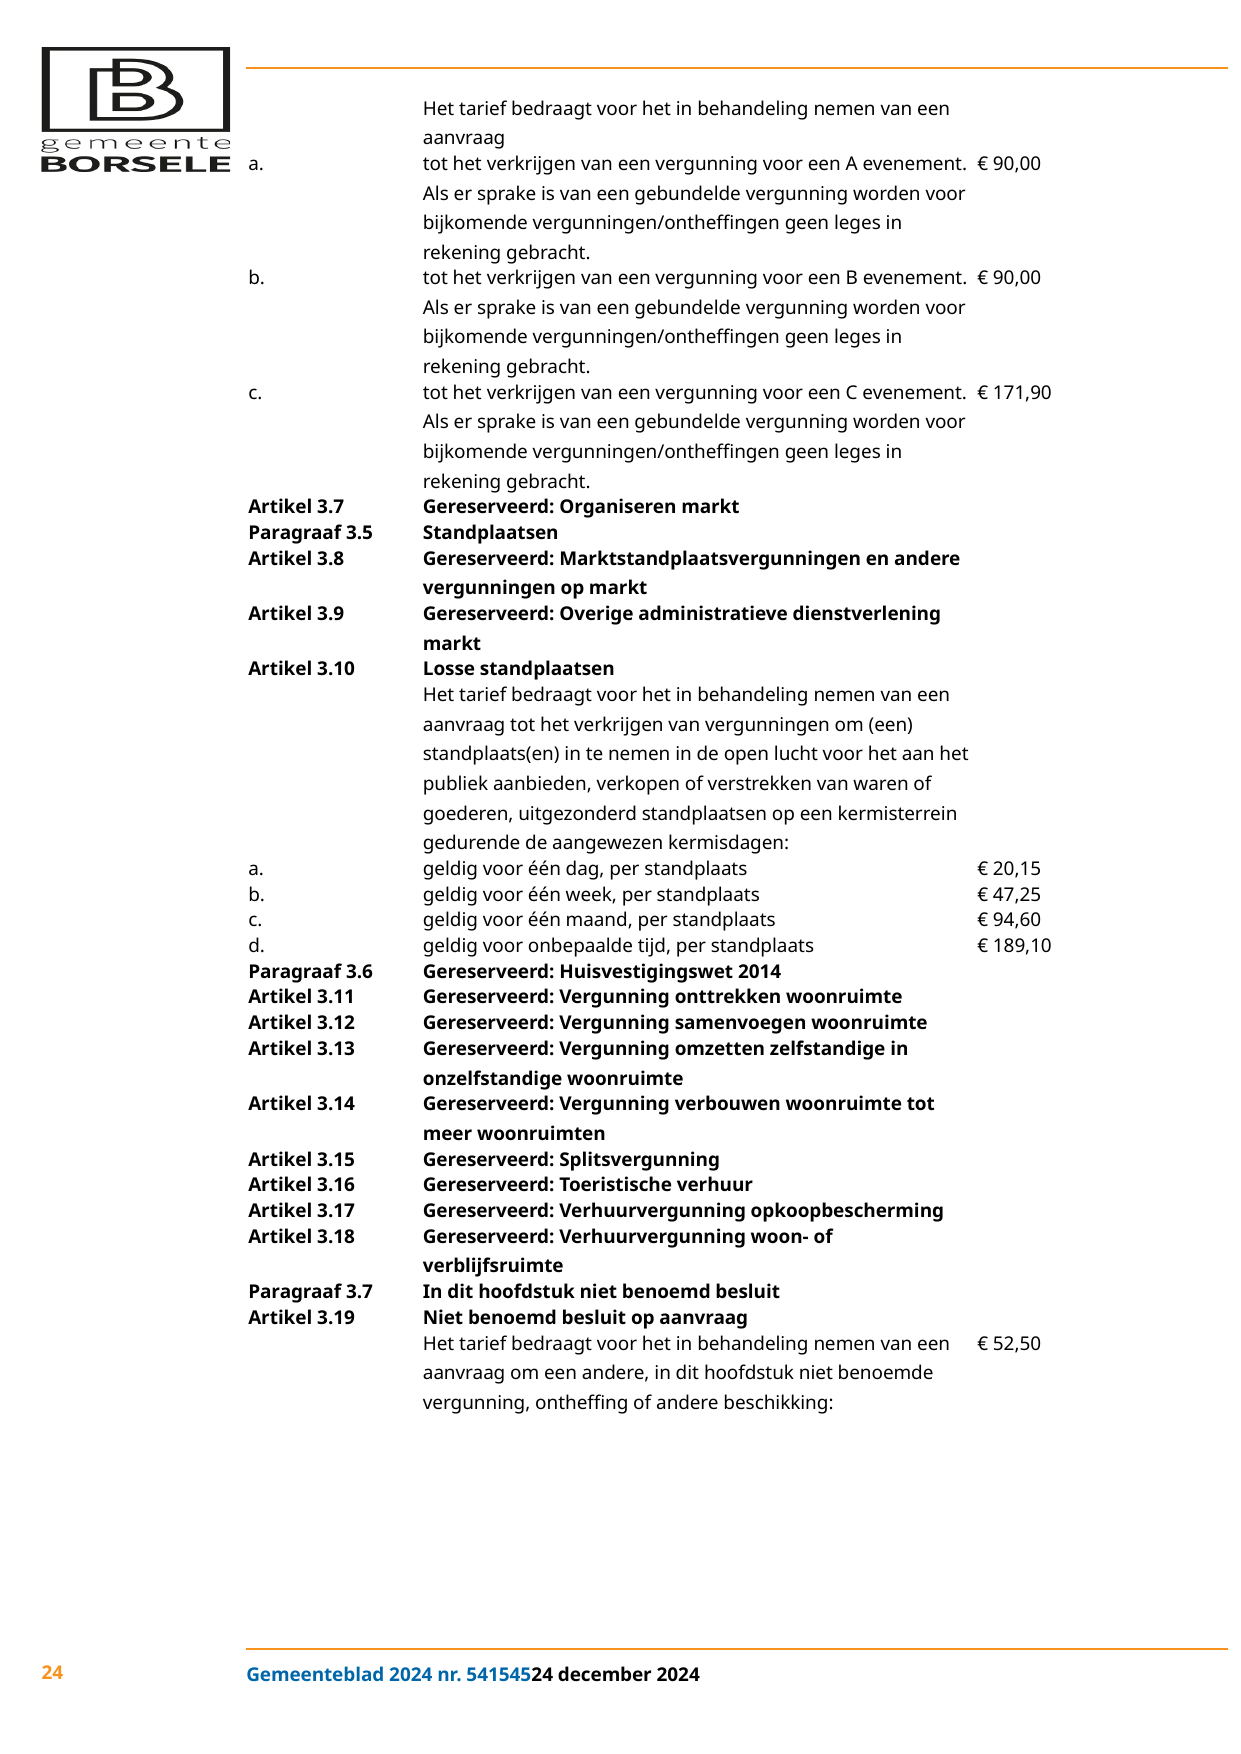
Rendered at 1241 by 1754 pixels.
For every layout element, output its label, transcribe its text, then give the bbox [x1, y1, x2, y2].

table_cell [977, 519, 1152, 545]
table_cell [977, 600, 1152, 656]
table_cell tot het verkrijgen van een vergunning voor een A evenement. Als er sprake is van een gebundelde vergunning worden voor bijkomende vergunningen/ontheffingen geen leges in rekening gebracht. [423, 150, 977, 264]
table_cell Artikel 3.13 [248, 1035, 423, 1090]
table_cell [248, 95, 423, 150]
table_cell Het tarief bedraagt voor het in behandeling nemen van een aanvraag tot het verkrijgen van vergunningen om (een) standplaats(en) in te nemen in de open lucht voor het aan het publiek aanbieden, verkopen of verstrekken van waren of goederen, uitgezonderd standplaatsen op een kermisterrein gedurende de aangewezen kermisdagen: [423, 681, 977, 855]
table_cell Artikel 3.18 [248, 1223, 423, 1278]
table_cell € 20,15 [977, 855, 1152, 881]
table_cell [977, 984, 1152, 1009]
table_cell Artikel 3.10 [248, 656, 423, 681]
table_cell a. [248, 150, 423, 264]
table_cell [977, 1223, 1152, 1278]
table_cell Artikel 3.19 [248, 1304, 423, 1330]
table_cell Het tarief bedraagt voor het in behandeling nemen van een aanvraag om een andere, in dit hoofdstuk niet benoemde vergunning, ontheffing of andere beschikking: [423, 1330, 977, 1414]
table_cell [977, 1197, 1152, 1223]
table_cell Gereserveerd: Verhuurvergunning woon- of verblijfsruimte [423, 1223, 977, 1278]
table_cell tot het verkrijgen van een vergunning voor een C evenement. Als er sprake is van een gebundelde vergunning worden voor bijkomende vergunningen/ontheffingen geen leges in rekening gebracht. [423, 379, 977, 493]
table_cell Gereserveerd: Overige administratieve dienstverlening markt [423, 600, 977, 656]
table_cell Paragraaf 3.7 [248, 1278, 423, 1304]
table_cell Artikel 3.7 [248, 494, 423, 519]
table_cell geldig voor één dag, per standplaats [423, 855, 977, 881]
table_cell [977, 1090, 1152, 1146]
table_cell [977, 1304, 1152, 1330]
table_cell [977, 545, 1152, 600]
table_cell Artikel 3.8 [248, 545, 423, 600]
table_cell geldig voor onbepaalde tijd, per standplaats [423, 932, 977, 958]
table_cell € 90,00 [977, 150, 1152, 264]
table_cell Artikel 3.9 [248, 600, 423, 656]
table_cell Gereserveerd: Vergunning samenvoegen woonruimte [423, 1009, 977, 1035]
table_cell Artikel 3.12 [248, 1009, 423, 1035]
table_cell € 189,10 [977, 932, 1152, 958]
table_cell [977, 95, 1152, 150]
table_cell € 171,90 [977, 379, 1152, 493]
table_cell € 52,50 [977, 1330, 1152, 1414]
table_cell c. [248, 379, 423, 493]
table_cell [248, 681, 423, 855]
table_cell Artikel 3.15 [248, 1146, 423, 1171]
table_cell [977, 494, 1152, 519]
table_cell Artikel 3.17 [248, 1197, 423, 1223]
table_cell [977, 1146, 1152, 1171]
table_cell [977, 656, 1152, 681]
table_cell geldig voor één week, per standplaats [423, 881, 977, 906]
table_cell [977, 1009, 1152, 1035]
table_cell a. [248, 855, 423, 881]
table_cell Losse standplaatsen [423, 656, 977, 681]
table_cell Gereserveerd: Vergunning omzetten zelfstandige in onzelfstandige woonruimte [423, 1035, 977, 1090]
table_cell Niet benoemd besluit op aanvraag [423, 1304, 977, 1330]
picture [41, 47, 231, 172]
table_cell Standplaatsen [423, 519, 977, 545]
table_cell b. [248, 265, 423, 379]
table_cell c. [248, 906, 423, 932]
table_cell € 90,00 [977, 265, 1152, 379]
table_cell Gereserveerd: Toeristische verhuur [423, 1171, 977, 1197]
table_cell tot het verkrijgen van een vergunning voor een B evenement. Als er sprake is van een gebundelde vergunning worden voor bijkomende vergunningen/ontheffingen geen leges in rekening gebracht. [423, 265, 977, 379]
table_cell € 94,60 [977, 906, 1152, 932]
table_cell € 47,25 [977, 881, 1152, 906]
table_cell Artikel 3.14 [248, 1090, 423, 1146]
table_cell [977, 958, 1152, 984]
table_cell [977, 1035, 1152, 1090]
table_cell Het tarief bedraagt voor het in behandeling nemen van een aanvraag [423, 95, 977, 150]
table_cell Paragraaf 3.5 [248, 519, 423, 545]
table_cell [977, 681, 1152, 855]
table_cell In dit hoofdstuk niet benoemd besluit [423, 1278, 977, 1304]
table_cell [977, 1278, 1152, 1304]
table_cell Artikel 3.11 [248, 984, 423, 1009]
table_cell Gereserveerd: Verhuurvergunning opkoopbescherming [423, 1197, 977, 1223]
table_cell Gereserveerd: Organiseren markt [423, 494, 977, 519]
table_cell Paragraaf 3.6 [248, 958, 423, 984]
table_cell Gereserveerd: Marktstandplaatsvergunningen en andere vergunningen op markt [423, 545, 977, 600]
table_cell Artikel 3.16 [248, 1171, 423, 1197]
table_cell geldig voor één maand, per standplaats [423, 906, 977, 932]
table_cell d. [248, 932, 423, 958]
table_cell [248, 1330, 423, 1414]
table_cell Gereserveerd: Vergunning verbouwen woonruimte tot meer woonruimten [423, 1090, 977, 1146]
table_cell b. [248, 881, 423, 906]
table_cell Gereserveerd: Splitsvergunning [423, 1146, 977, 1171]
table_cell Gereserveerd: Vergunning onttrekken woonruimte [423, 984, 977, 1009]
table_cell Gereserveerd: Huisvestigingswet 2014 [423, 958, 977, 984]
table_cell [977, 1171, 1152, 1197]
